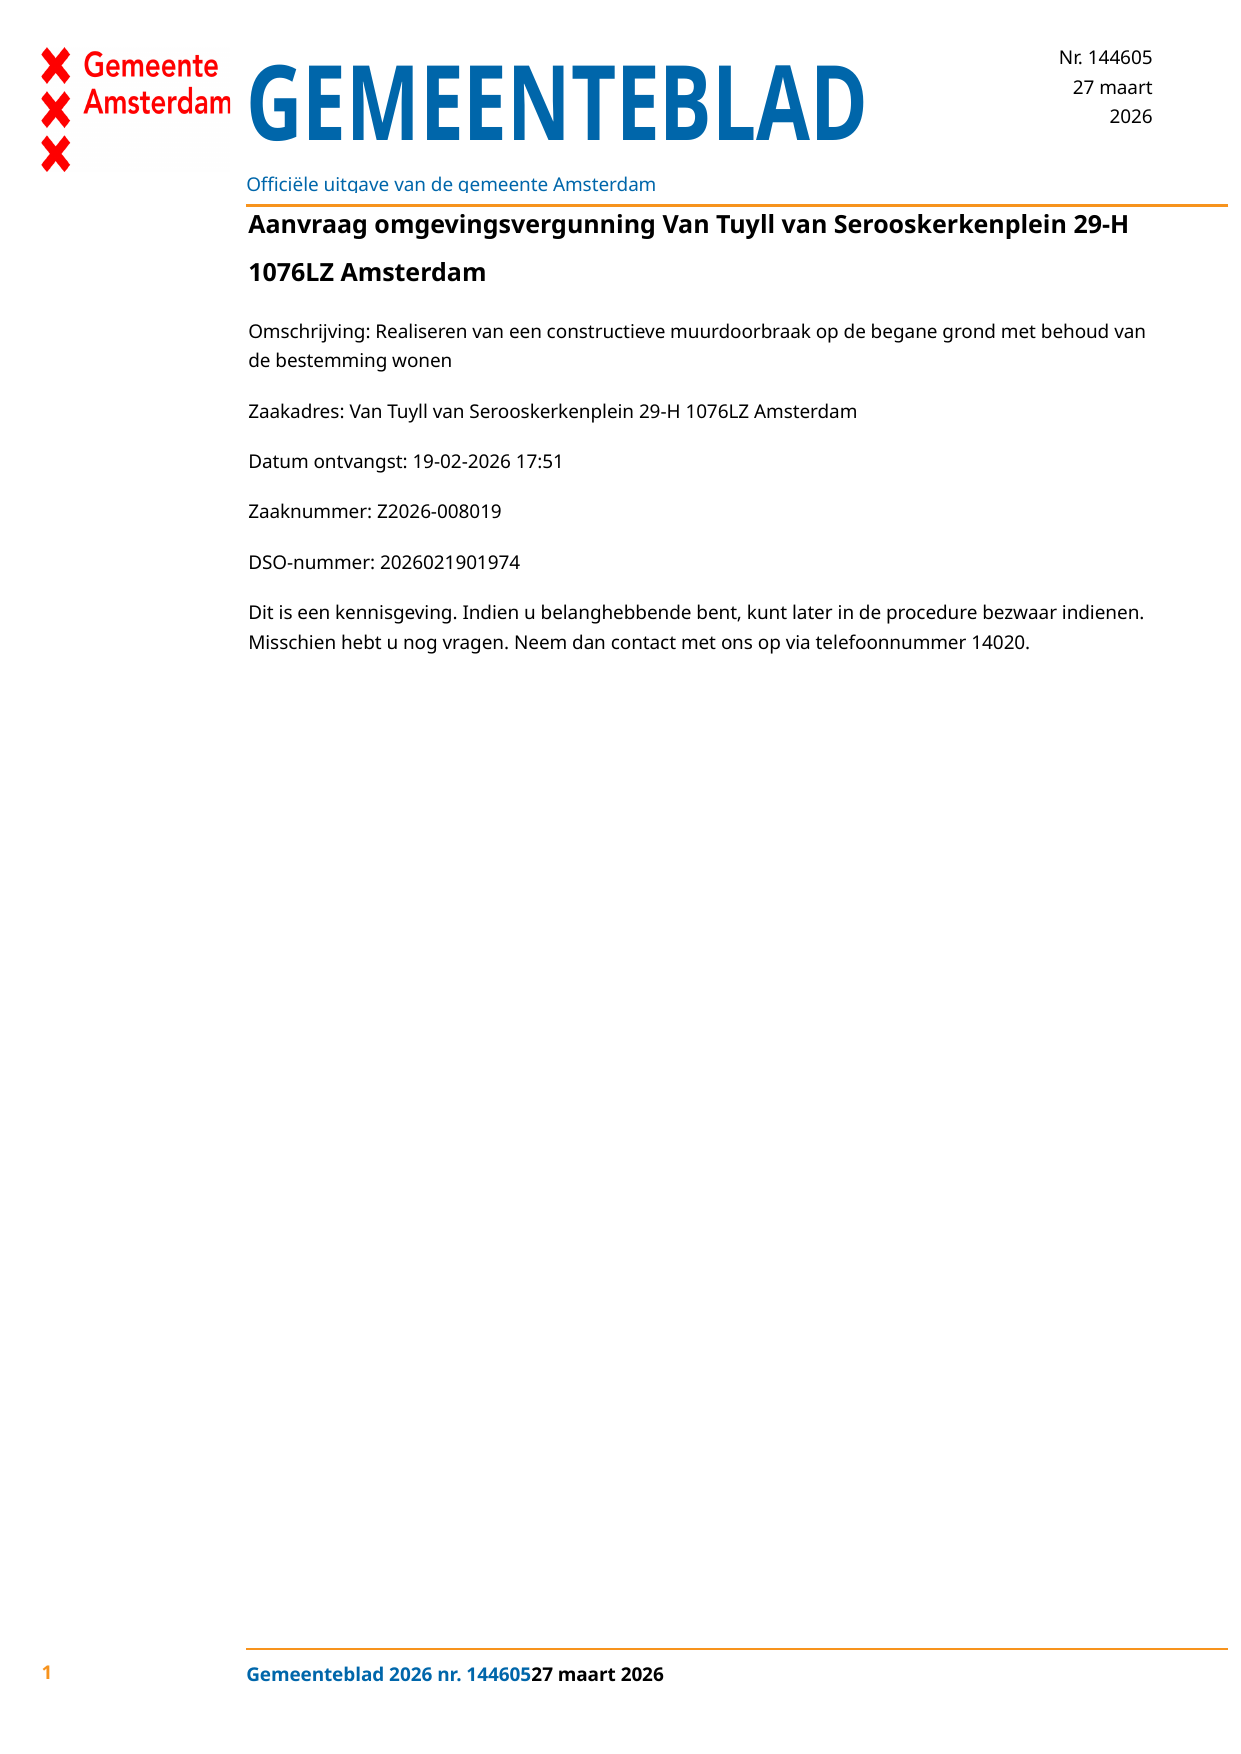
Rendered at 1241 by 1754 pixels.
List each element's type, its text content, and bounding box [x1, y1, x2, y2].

text Aanvraag omgevingsvergunning Van Tuyll van Serooskerkenplein 29-H 1076LZ Amsterdam [248, 207, 1152, 288]
text Datum ontvangst: 19-02-2026 17:51 [248, 448, 1152, 474]
text Zaaknummer: Z2026-008019 [248, 499, 1152, 524]
text Dit is een kennisgeving. Indien u belanghebbende bent, kunt later in de procedure bezwaar indienen. Misschien hebt u nog vragen. Neem dan contact met ons op via telefoonnummer 14020. [248, 599, 1152, 655]
text Omschrijving: Realiseren van een constructieve muurdoorbraak op de begane grond met behoud van de bestemming wonen [248, 318, 1152, 373]
text Zaakadres: Van Tuyll van Serooskerkenplein 29-H 1076LZ Amsterdam [248, 398, 1152, 424]
text DSO-nummer: 2026021901974 [248, 549, 1152, 575]
picture [41, 47, 231, 172]
